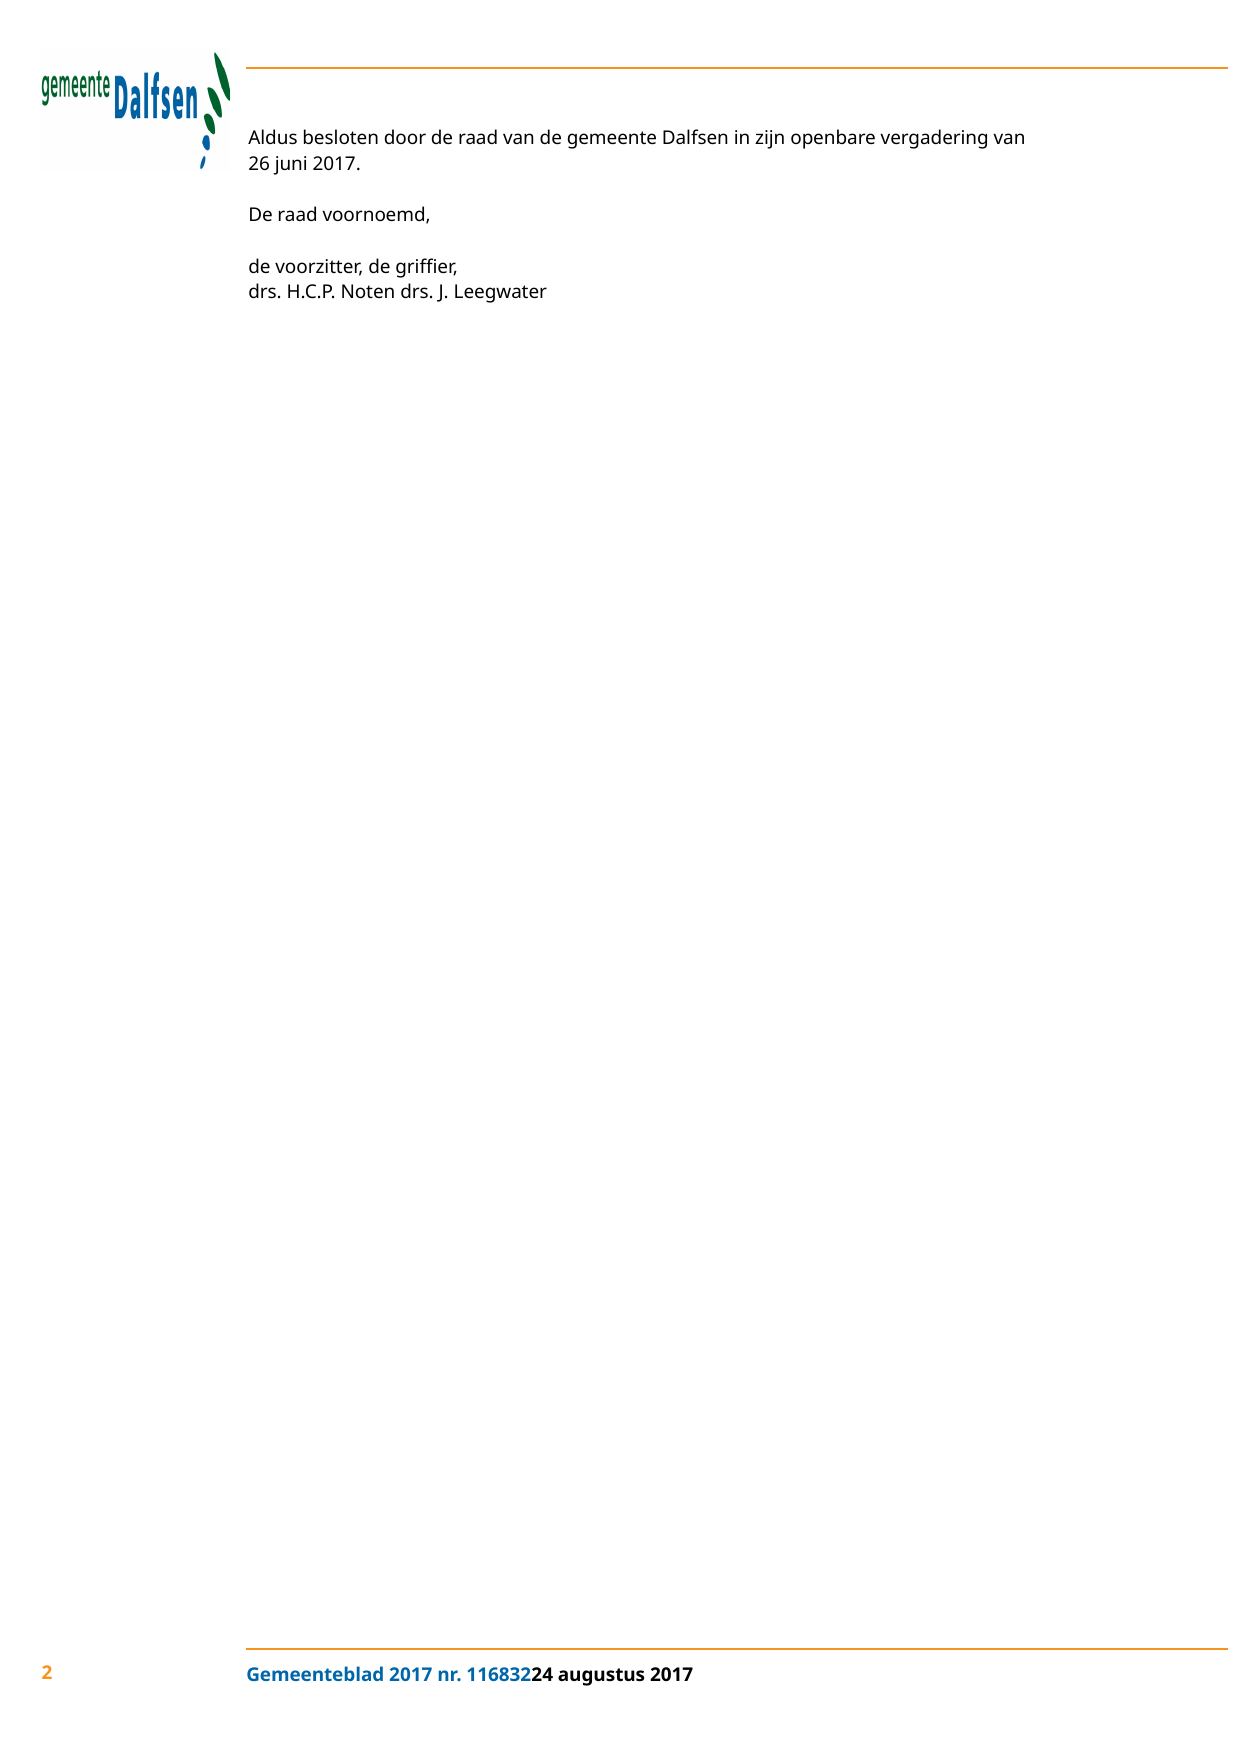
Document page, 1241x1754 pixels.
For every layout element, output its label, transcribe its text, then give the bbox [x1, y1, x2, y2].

picture [41, 47, 231, 172]
text De raad voornoemd, [248, 202, 1152, 227]
text Aldus besloten door de raad van de gemeente Dalfsen in zijn openbare vergadering van [248, 124, 1152, 150]
text de voorzitter, de griffier, [248, 253, 1152, 279]
text 26 juni 2017. [248, 150, 1152, 176]
text drs. H.C.P. Noten drs. J. Leegwater [248, 279, 1152, 304]
